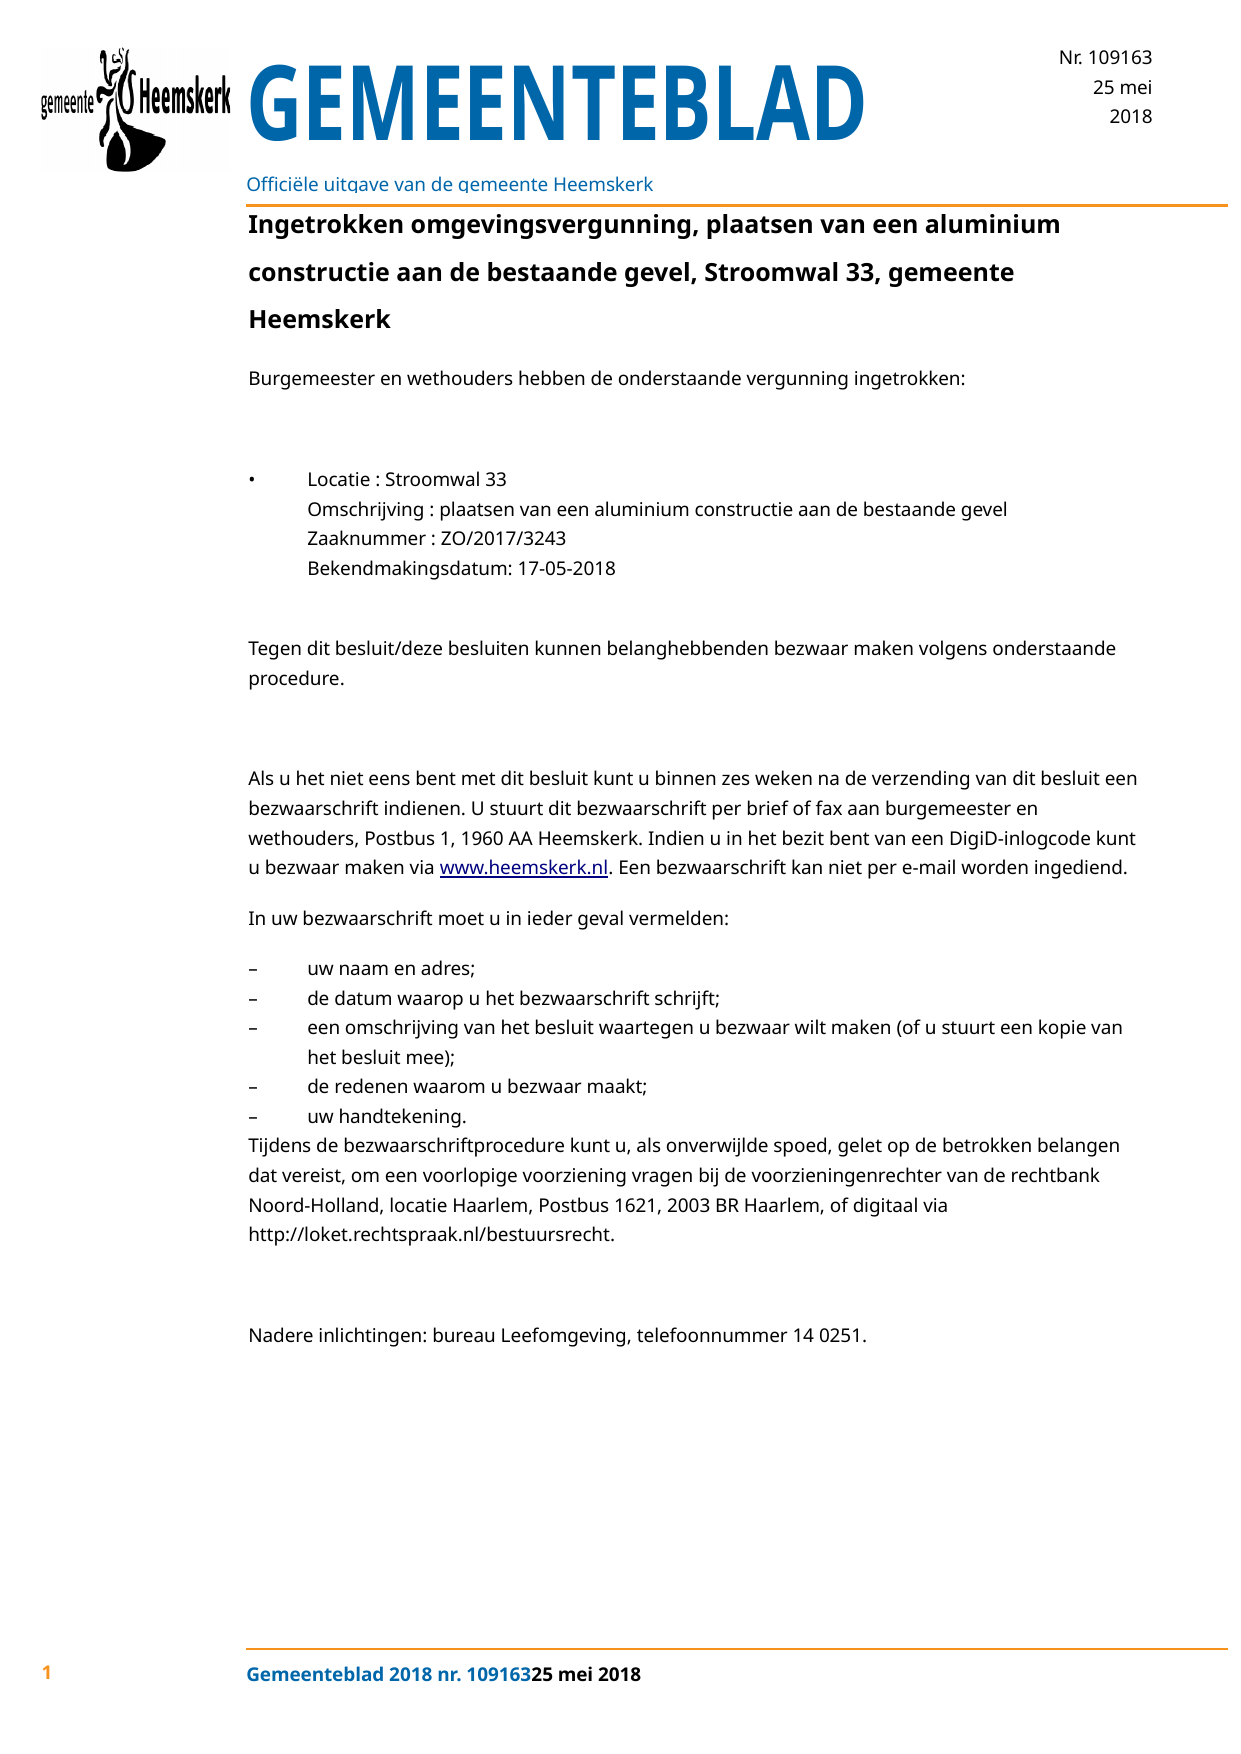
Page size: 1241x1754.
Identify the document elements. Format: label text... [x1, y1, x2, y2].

text Tijdens de bezwaarschriftprocedure kunt u, als onverwijlde spoed, gelet op de betrokken belangen dat vereist, om een voorlopige voorziening vragen bij de voorzieningenrechter van de rechtbank Noord-Holland, locatie Haarlem, Postbus 1621, 2003 BR Haarlem, of digitaal via http://loket.rechtspraak.nl/bestuursrecht. [248, 1133, 1152, 1247]
text Ingetrokken omgevingsvergunning, plaatsen van een aluminium constructie aan de bestaande gevel, Stroomwal 33, gemeente Heemskerk [248, 207, 1152, 336]
list uw naam en adres; [248, 955, 1152, 981]
list de redenen waarom u bezwaar maakt; [248, 1073, 1152, 1099]
list uw handtekening. [248, 1103, 1152, 1129]
list Bekendmakingsdatum: 17-05-2018 [248, 555, 1152, 581]
text In uw bezwaarschrift moet u in ieder geval vermelden: [248, 905, 1152, 930]
list Locatie : Stroomwal 33 [248, 466, 1152, 492]
list de datum waarop u het bezwaarschrift schrijft; [248, 985, 1152, 1010]
text Burgemeester en wethouders hebben de onderstaande vergunning ingetrokken: [248, 366, 1152, 391]
list een omschrijving van het besluit waartegen u bezwaar wilt maken (of u stuurt een kopie van het besluit mee); [248, 1014, 1152, 1069]
picture [41, 47, 231, 172]
text Tegen dit besluit/deze besluiten kunnen belanghebbenden bezwaar maken volgens onderstaande procedure. [248, 635, 1152, 690]
list Omschrijving : plaatsen van een aluminium constructie aan de bestaande gevel [248, 496, 1152, 522]
text Nadere inlichtingen: bureau Leefomgeving, telefoonnummer 14 0251. [248, 1322, 1152, 1348]
list Zaaknummer : ZO/2017/3243 [248, 526, 1152, 551]
text Als u het niet eens bent met dit besluit kunt u binnen zes weken na de verzending van dit besluit een bezwaarschrift indienen. U stuurt dit bezwaarschrift per brief of fax aan burgemeester en wethouders, Postbus 1, 1960 AA Heemskerk. Indien u in het bezit bent van een DigiD-inlogcode kunt u bezwaar maken via www.heemskerk.nl. Een bezwaarschrift kan niet per e-mail worden ingediend. [248, 766, 1152, 880]
